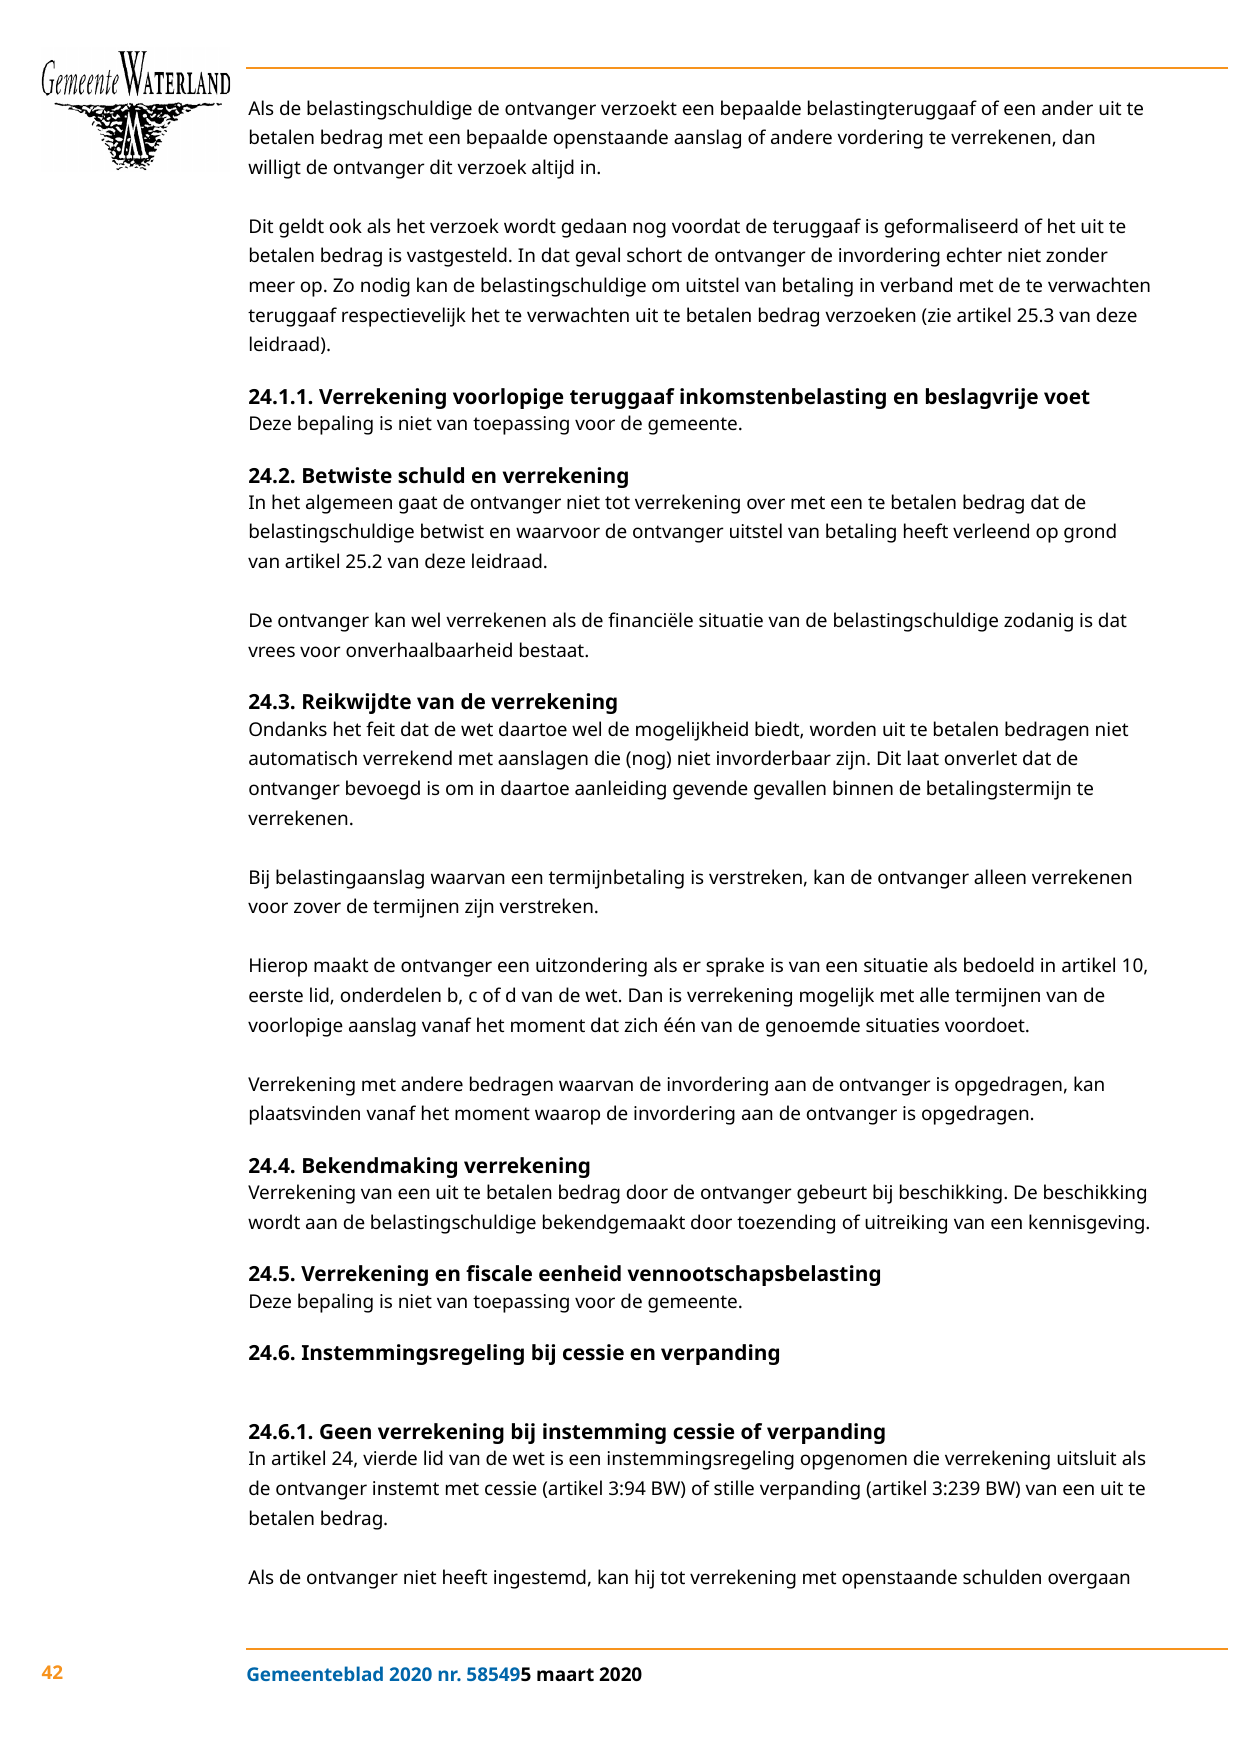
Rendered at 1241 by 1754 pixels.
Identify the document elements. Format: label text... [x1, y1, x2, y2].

text Verrekening van een uit te betalen bedrag door de ontvanger gebeurt bij beschikking. De beschikking wordt aan de belastingschuldige bekendgemaakt door toezending of uitreiking van een kennisgeving. [248, 1179, 1152, 1235]
text 24.3. Reikwijdte van de verrekening [248, 687, 1152, 716]
text Deze bepaling is niet van toepassing voor de gemeente. [248, 1288, 1152, 1313]
text Als de ontvanger niet heeft ingestemd, kan hij tot verrekening met openstaande schulden overgaan [248, 1564, 1152, 1589]
text 24.6.1. Geen verrekening bij instemming cessie of verpanding [248, 1417, 1152, 1446]
text 24.2. Betwiste schuld en verrekening [248, 461, 1152, 489]
text Ondanks het feit dat de wet daartoe wel de mogelijkheid biedt, worden uit te betalen bedragen niet automatisch verrekend met aanslagen die (nog) niet invorderbaar zijn. Dit laat onverlet dat de ontvanger bevoegd is om in daartoe aanleiding gevende gevallen binnen de betalingstermijn te verrekenen. [248, 716, 1152, 830]
text Verrekening met andere bedragen waarvan de invordering aan de ontvanger is opgedragen, kan plaatsvinden vanaf het moment waarop de invordering aan de ontvanger is opgedragen. [248, 1071, 1152, 1126]
text In het algemeen gaat de ontvanger niet tot verrekening over met een te betalen bedrag dat de belastingschuldige betwist en waarvoor de ontvanger uitstel van betaling heeft verleend op grond van artikel 25.2 van deze leidraad. [248, 489, 1152, 574]
text Hierop maakt de ontvanger een uitzondering als er sprake is van een situatie als bedoeld in artikel 10, eerste lid, onderdelen b, c of d van de wet. Dan is verrekening mogelijk met alle termijnen van de voorlopige aanslag vanaf het moment dat zich één van de genoemde situaties voordoet. [248, 953, 1152, 1037]
text 24.4. Bekendmaking verrekening [248, 1151, 1152, 1179]
text 24.1.1. Verrekening voorlopige teruggaaf inkomstenbelasting en beslagvrije voet [248, 382, 1152, 410]
text Als de belastingschuldige de ontvanger verzoekt een bepaalde belastingteruggaaf of een ander uit te betalen bedrag met een bepaalde openstaande aanslag of andere vordering te verrekenen, dan willigt de ontvanger dit verzoek altijd in. [248, 95, 1152, 180]
text Dit geldt ook als het verzoek wordt gedaan nog voordat de teruggaaf is geformaliseerd of het uit te betalen bedrag is vastgesteld. In dat geval schort de ontvanger de invordering echter niet zonder meer op. Zo nodig kan de belastingschuldige om uitstel van betaling in verband met de te verwachten teruggaaf respectievelijk het te verwachten uit te betalen bedrag verzoeken (zie artikel 25.3 van deze leidraad). [248, 213, 1152, 357]
text Bij belastingaanslag waarvan een termijnbetaling is verstreken, kan de ontvanger alleen verrekenen voor zover de termijnen zijn verstreken. [248, 864, 1152, 919]
text Deze bepaling is niet van toepassing voor de gemeente. [248, 410, 1152, 436]
text 24.6. Instemmingsregeling bij cessie en verpanding [248, 1338, 1152, 1367]
picture [41, 47, 231, 172]
text 24.5. Verrekening en fiscale eenheid vennootschapsbelasting [248, 1259, 1152, 1288]
text De ontvanger kan wel verrekenen als de financiële situatie van de belastingschuldige zodanig is dat vrees voor onverhaalbaarheid bestaat. [248, 607, 1152, 663]
text In artikel 24, vierde lid van de wet is een instemmingsregeling opgenomen die verrekening uitsluit als de ontvanger instemt met cessie (artikel 3:94 BW) of stille verpanding (artikel 3:239 BW) van een uit te betalen bedrag. [248, 1446, 1152, 1530]
